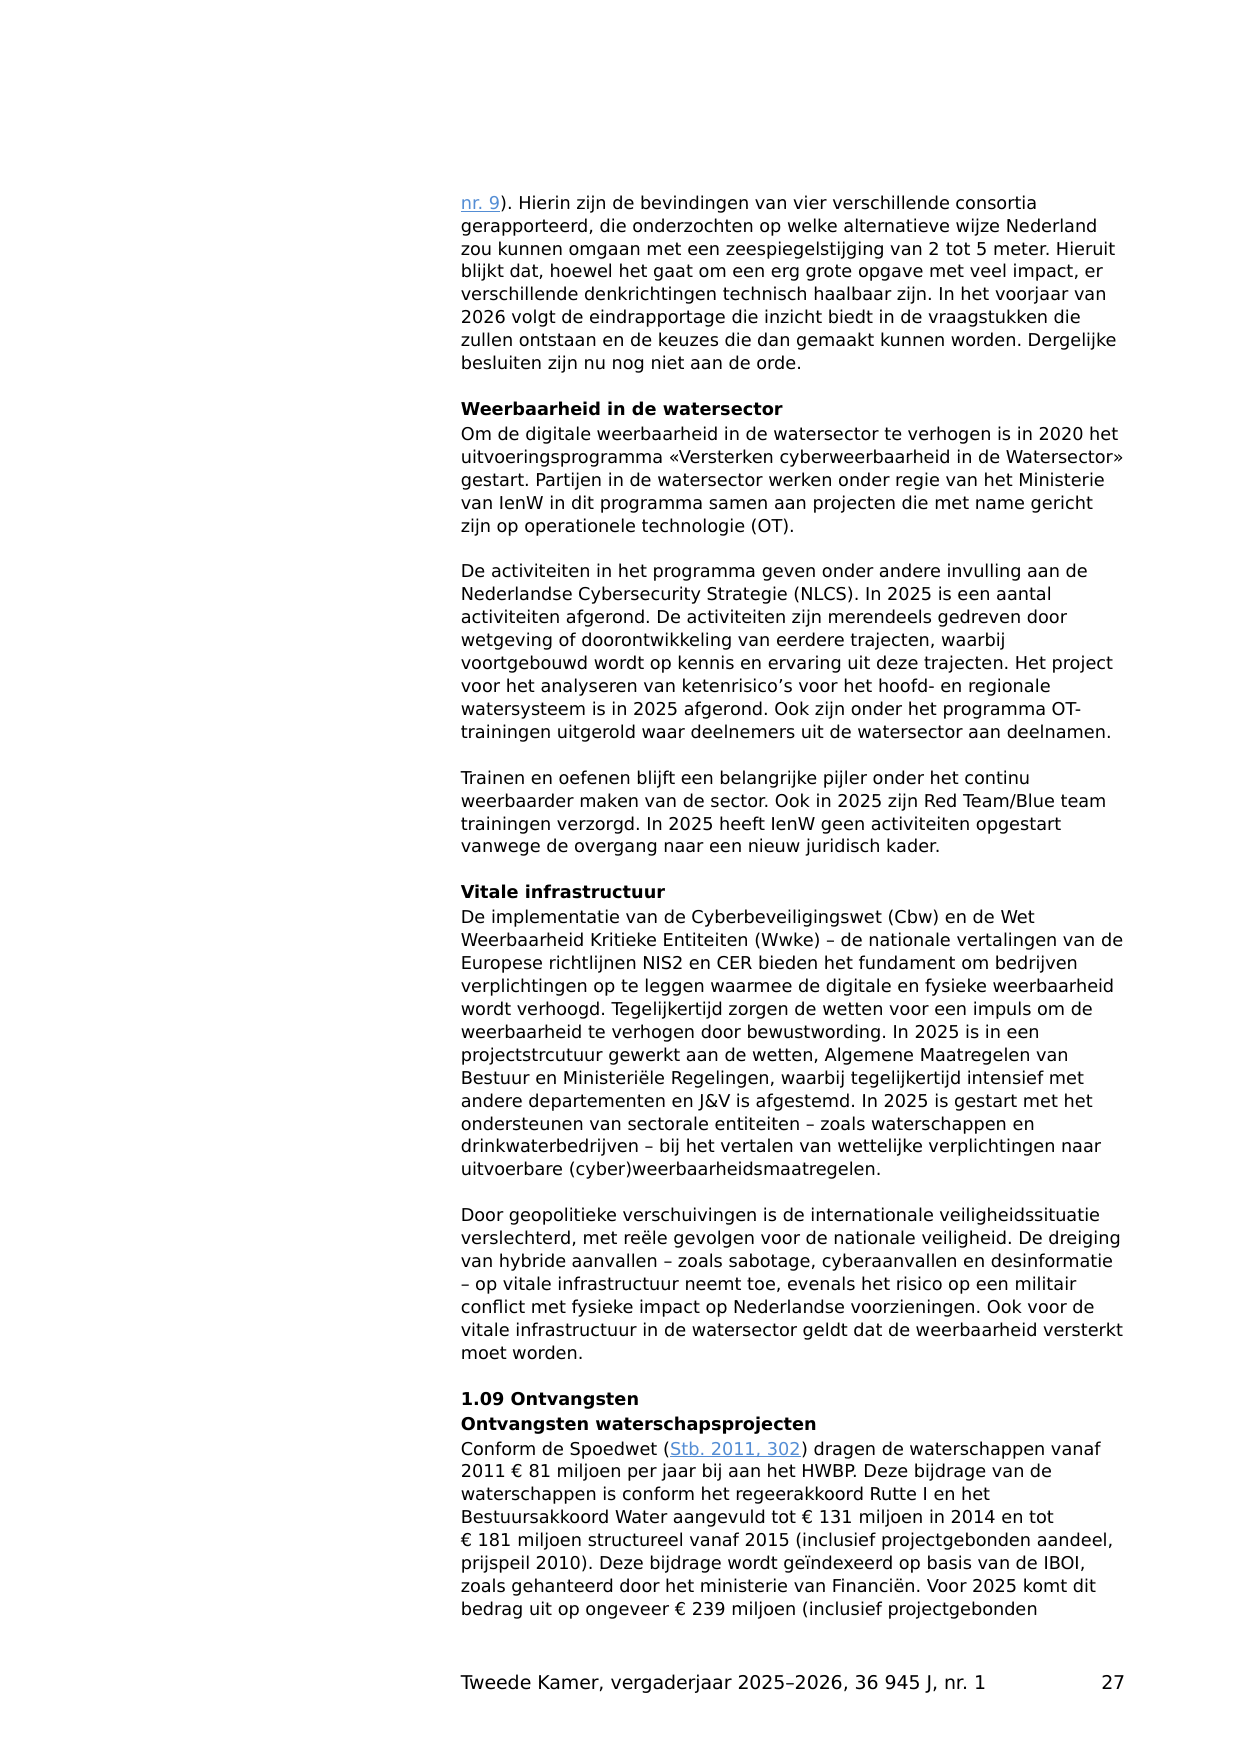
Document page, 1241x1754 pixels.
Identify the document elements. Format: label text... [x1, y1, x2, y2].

text De activiteiten in het programma geven onder andere invulling aan de Nederlandse Cybersecurity Strategie (NLCS). In 2025 is een aantal activiteiten afgerond. De activiteiten zijn merendeels gedreven door wetgeving of doorontwikkeling van eerdere trajecten, waarbij voortgebouwd wordt op kennis en ervaring uit deze trajecten. Het project voor het analyseren van ketenrisico’s voor het hoofd- en regionale watersysteem is in 2025 afgerond. Ook zijn onder het programma OT-trainingen uitgerold waar deelnemers uit de watersector aan deelnamen. [461, 559, 1125, 743]
text Conform de Spoedwet (Stb. 2011, 302) dragen de waterschappen vanaf 2011 € 81 miljoen per jaar bij aan het HWBP. Deze bijdrage van de waterschappen is conform het regeerakkoord Rutte I en het Bestuursakkoord Water aangevuld tot € 131 miljoen in 2014 en tot € 181 miljoen structureel vanaf 2015 (inclusief projectgebonden aandeel, prijspeil 2010). Deze bijdrage wordt geïndexeerd op basis van de IBOI, zoals gehanteerd door het ministerie van Financiën. Voor 2025 komt dit bedrag uit op ongeveer € 239 miljoen (inclusief projectgebonden [461, 1437, 1125, 1620]
text Trainen en oefenen blijft een belangrijke pijler onder het continu weerbaarder maken van de sector. Ook in 2025 zijn Red Team/Blue team trainingen verzorgd. In 2025 heeft IenW geen activiteiten opgestart vanwege de overgang naar een nieuw juridisch kader. [461, 766, 1125, 857]
text Ontvangsten waterschapsprojecten [461, 1412, 1125, 1434]
text 1.09 Ontvangsten [461, 1387, 1125, 1409]
text Vitale infrastructuur [461, 880, 1125, 903]
text Om de digitale weerbaarheid in de watersector te verhogen is in 2020 het uitvoeringsprogramma «Versterken cyberweerbaarheid in de Watersector» gestart. Partĳen in de watersector werken onder regie van het Ministerie van IenW in dit programma samen aan projecten die met name gericht zĳn op operationele technologie (OT). [461, 422, 1125, 537]
text Door geopolitieke verschuivingen is de internationale veiligheidssituatie verslechterd, met reële gevolgen voor de nationale veiligheid. De dreiging van hybride aanvallen – zoals sabotage, cyberaanvallen en desinformatie – op vitale infrastructuur neemt toe, evenals het risico op een militair conflict met fysieke impact op Nederlandse voorzieningen. Ook voor de vitale infrastructuur in de watersector geldt dat de weerbaarheid versterkt moet worden. [461, 1203, 1125, 1364]
text nr. 9). Hierin zijn de bevindingen van vier verschillende consortia gerapporteerd, die onderzochten op welke alternatieve wijze Nederland zou kunnen omgaan met een zeespiegelstijging van 2 tot 5 meter. Hieruit blijkt dat, hoewel het gaat om een erg grote opgave met veel impact, er verschillende denkrichtingen technisch haalbaar zijn. In het voorjaar van 2026 volgt de eindrapportage die inzicht biedt in de vraagstukken die zullen ontstaan en de keuzes die dan gemaakt kunnen worden. Dergelijke besluiten zijn nu nog niet aan de orde. [461, 191, 1125, 374]
text Weerbaarheid in de watersector [461, 397, 1125, 420]
text De implementatie van de Cyberbeveiligingswet (Cbw) en de Wet Weerbaarheid Kritieke Entiteiten (Wwke) – de nationale vertalingen van de Europese richtlijnen NIS2 en CER bieden het fundament om bedrijven verplichtingen op te leggen waarmee de digitale en fysieke weerbaarheid wordt verhoogd. Tegelijkertijd zorgen de wetten voor een impuls om de weerbaarheid te verhogen door bewustwording. In 2025 is in een projectstrcutuur gewerkt aan de wetten, Algemene Maatregelen van Bestuur en Ministeriële Regelingen, waarbij tegelijkertijd intensief met andere departementen en J&V is afgestemd. In 2025 is gestart met het ondersteunen van sectorale entiteiten – zoals waterschappen en drinkwaterbedrijven – bij het vertalen van wettelijke verplichtingen naar uitvoerbare (cyber)weerbaarheidsmaatregelen. [461, 905, 1125, 1180]
